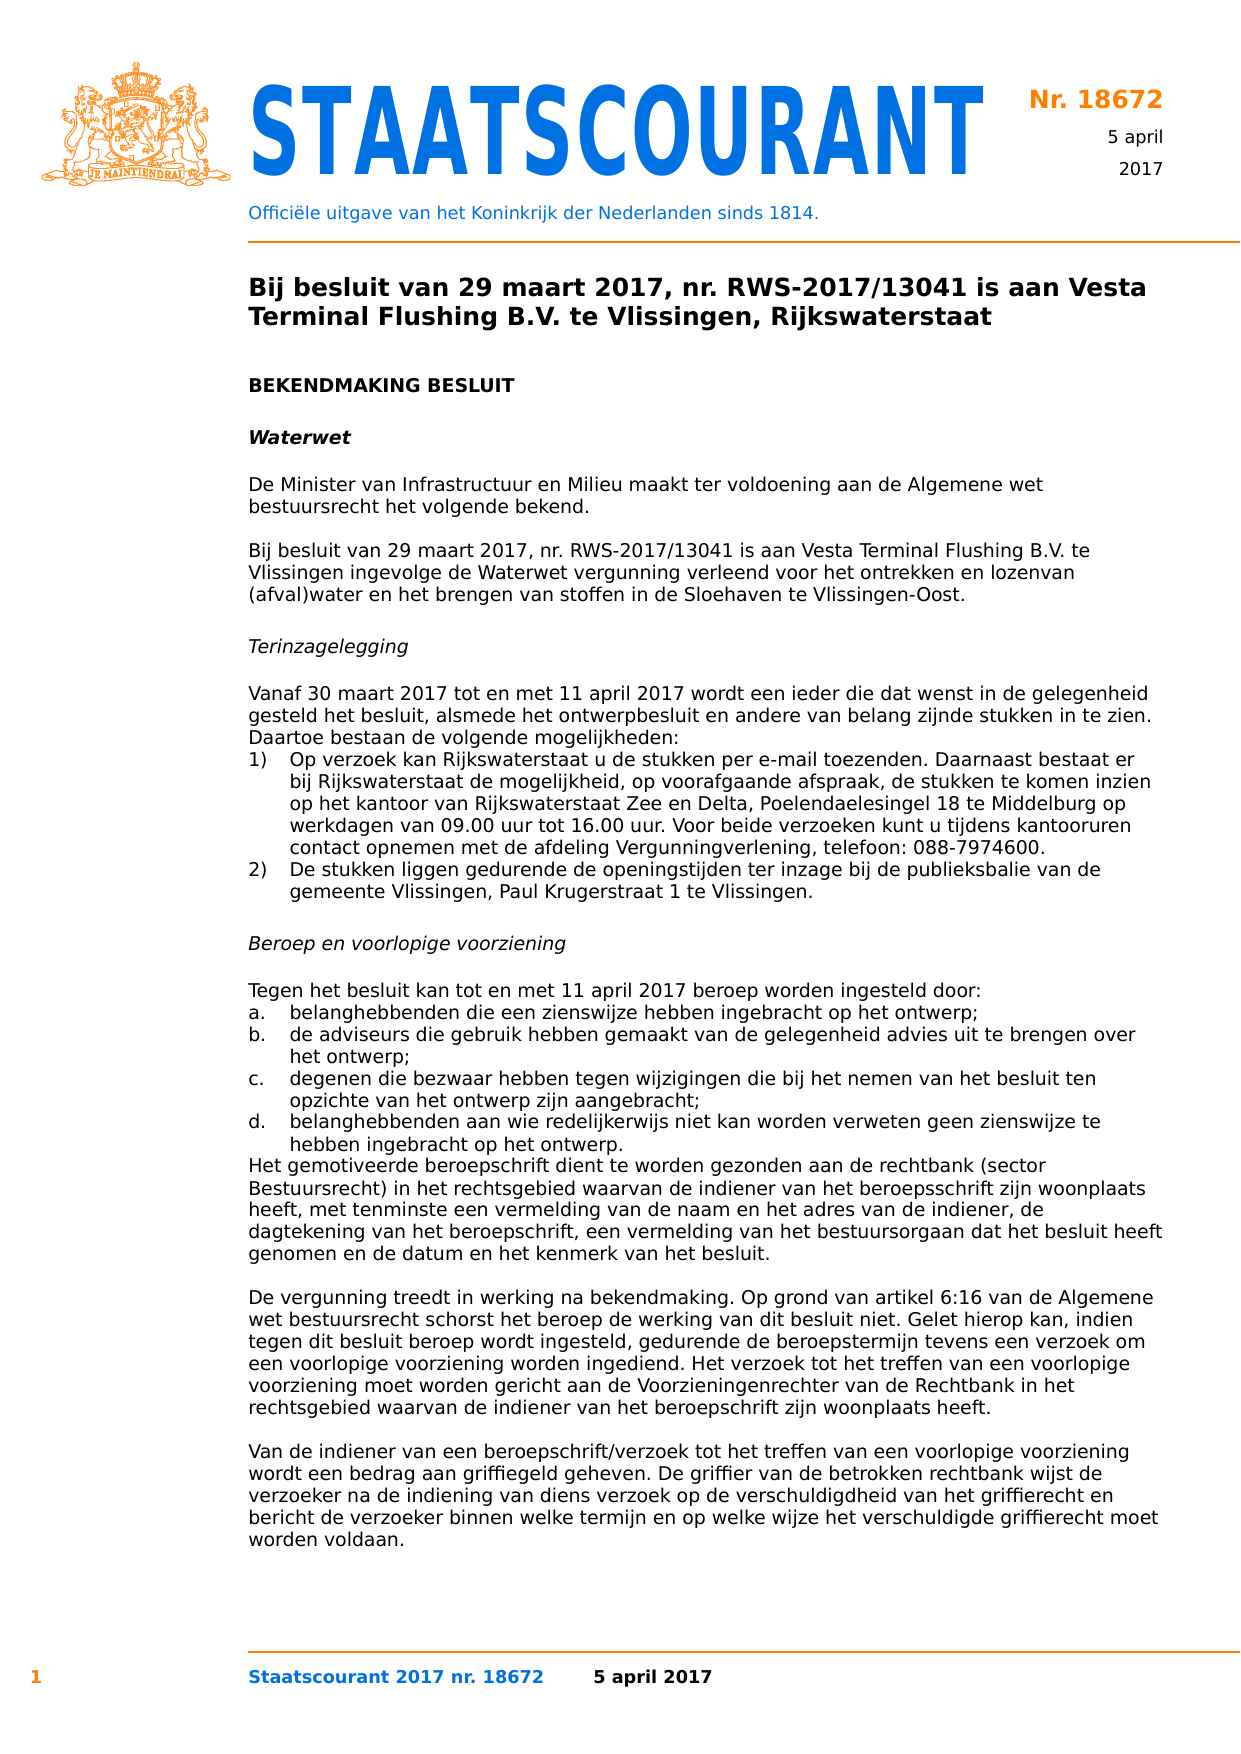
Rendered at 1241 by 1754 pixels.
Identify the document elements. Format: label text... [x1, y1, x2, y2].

picture [41, 62, 231, 186]
table_header STAATSCOURANT [248, 62, 998, 203]
text 1) Op verzoek kan Rijkswaterstaat u de stukken per e-mail toezenden. Daarnaast bestaat er bij Rijkswaterstaat de mogelijkheid, op voorafgaande afspraak, de stukken te komen inzien op het kantoor van Rijkswaterstaat Zee en Delta, Poelendaelesingel 18 te Middelburg op werkdagen van 09.00 uur tot 16.00 uur. Voor beide verzoeken kunt u tijdens kantooruren contact opnemen met de afdeling Vergunningverlening, telefoon: 088-7974600. [248, 749, 1163, 859]
text De vergunning treedt in werking na bekendmaking. Op grond van artikel 6:16 van de Algemene wet bestuursrecht schorst het beroep de werking van dit besluit niet. Gelet hierop kan, indien tegen dit besluit beroep wordt ingesteld, gedurende de beroepstermijn tevens een verzoek om een voorlopige voorziening worden ingediend. Het verzoek tot het treffen van een voorlopige voorziening moet worden gericht aan de Voorzieningenrechter van de Rechtbank in het rechtsgebied waarvan de indiener van het beroepschrift zijn woonplaats heeft. [248, 1287, 1163, 1419]
text a. belanghebbenden die een zienswijze hebben ingebracht op het ontwerp; [248, 1002, 1163, 1023]
text Vanaf 30 maart 2017 tot en met 11 april 2017 wordt een ieder die dat wenst in de gelegenheid gesteld het besluit, alsmede het ontwerpbesluit en andere van belang zijnde stukken in te zien. Daartoe bestaan de volgende mogelijkheden: [248, 683, 1163, 749]
subtitle Bij besluit van 29 maart 2017, nr. RWS-2017/13041 is aan Vesta Terminal Flushing B.V. te Vlissingen, Rijkswaterstaat [248, 273, 1163, 331]
text Tegen het besluit kan tot en met 11 april 2017 beroep worden ingesteld door: [248, 979, 1163, 1002]
table_cell 2017 [998, 153, 1240, 203]
text De Minister van Infrastructuur en Milieu maakt ter voldoening aan de Algemene wet bestuursrecht het volgende bekend. [248, 474, 1163, 518]
table_cell 5 april [998, 121, 1240, 153]
text Van de indiener van een beroepschrift/verzoek tot het treffen van een voorlopige voorziening wordt een bedrag aan griffiegeld geheven. De griffier van de betrokken rechtbank wijst de verzoeker na de indiening van diens verzoek op de verschuldigdheid van het griffierecht en bericht de verzoeker binnen welke termijn en op welke wijze het verschuldigde griffierecht moet worden voldaan. [248, 1441, 1163, 1551]
table_header Nr. 18672 [998, 62, 1240, 121]
subtitle Beroep en voorlopige voorziening [248, 933, 1163, 954]
text Het gemotiveerde beroepschrift dient te worden gezonden aan de rechtbank (sector Bestuursrecht) in het rechtsgebied waarvan de indiener van het beroepsschrift zijn woonplaats heeft, met tenminste een vermelding van de naam en het adres van de indiener, de dagtekening van het beroepschrift, een vermelding van het bestuursorgaan dat het besluit heeft genomen en de datum en het kenmerk van het besluit. [248, 1155, 1163, 1265]
subtitle Waterwet [248, 427, 1163, 449]
text 2) De stukken liggen gedurende de openingstijden ter inzage bij de publieksbalie van de gemeente Vlissingen, Paul Krugerstraat 1 te Vlissingen. [248, 859, 1163, 903]
text b. de adviseurs die gebruik hebben gemaakt van de gelegenheid advies uit te brengen over het ontwerp; [248, 1023, 1163, 1067]
text c. degenen die bezwaar hebben tegen wijzigingen die bij het nemen van het besluit ten opzichte van het ontwerp zijn aangebracht; [248, 1067, 1163, 1111]
subtitle Terinzagelegging [248, 636, 1163, 658]
text d. belanghebbenden aan wie redelijkerwijs niet kan worden verweten geen zienswijze te hebben ingebracht op het ontwerp. [248, 1111, 1163, 1155]
table_cell Officiële uitgave van het Koninkrijk der Nederlanden sinds 1814. [248, 203, 1240, 241]
subtitle BEKENDMAKING BESLUIT [248, 375, 1163, 397]
text Bij besluit van 29 maart 2017, nr. RWS-2017/13041 is aan Vesta Terminal Flushing B.V. te Vlissingen ingevolge de Waterwet vergunning verleend voor het ontrekken en lozenvan (afval)water en het brengen van stoffen in de Sloehaven te Vlissingen-Oost. [248, 540, 1163, 606]
table_header [25, 62, 248, 241]
